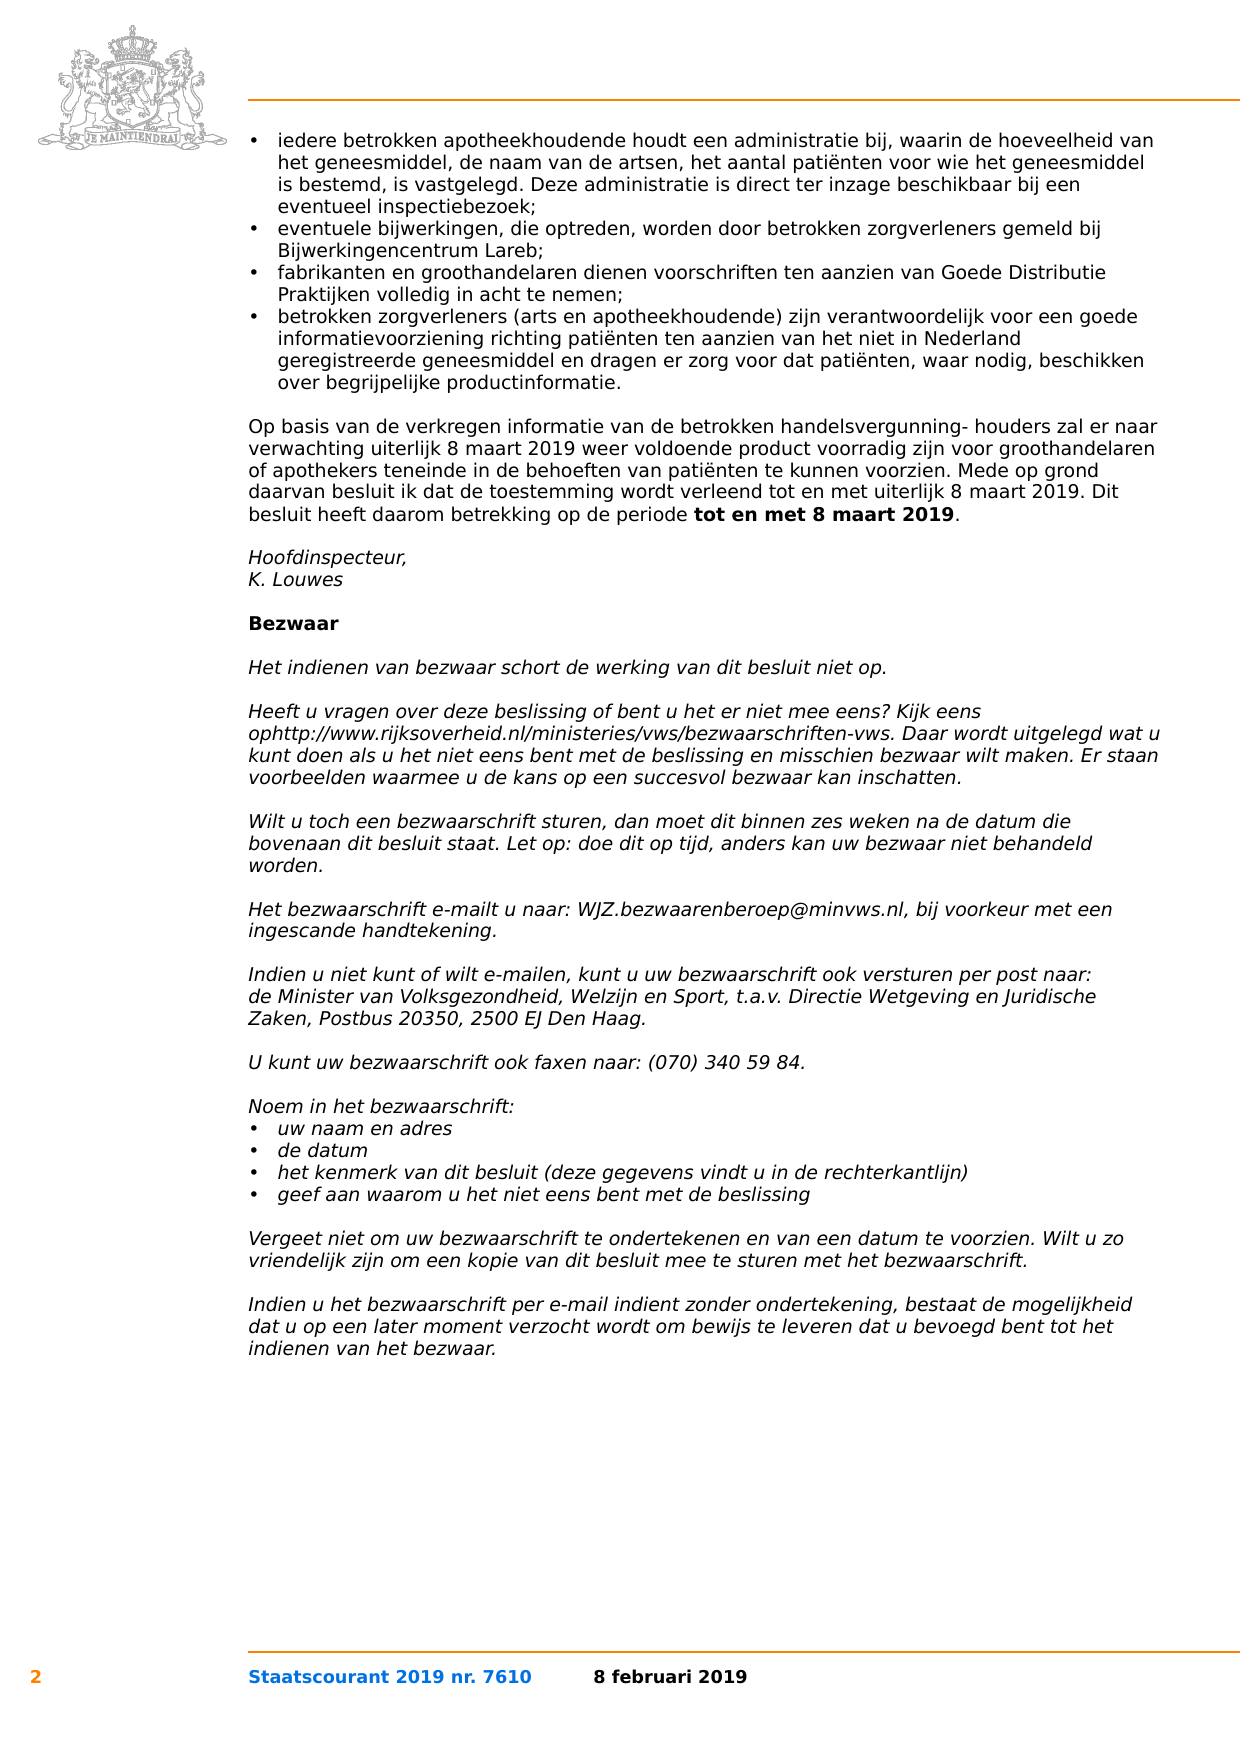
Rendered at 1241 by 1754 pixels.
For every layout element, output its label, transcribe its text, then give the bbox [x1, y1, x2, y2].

text • uw naam en adres [248, 1118, 1163, 1140]
text Op basis van de verkregen informatie van de betrokken handelsvergunning- houders zal er naar verwachting uiterlijk 8 maart 2019 weer voldoende product voorradig zijn voor groothandelaren of apothekers teneinde in de behoeften van patiënten te kunnen voorzien. Mede op grond daarvan besluit ik dat de toestemming wordt verleend tot en met uiterlijk 8 maart 2019. Dit besluit heeft daarom betrekking op de periode tot en met 8 maart 2019. [248, 416, 1163, 525]
text Noem in het bezwaarschrift: [248, 1096, 1163, 1118]
text • iedere betrokken apotheekhoudende houdt een administratie bij, waarin de hoeveelheid van het geneesmiddel, de naam van de artsen, het aantal patiënten voor wie het geneesmiddel is bestemd, is vastgelegd. Deze administratie is direct ter inzage beschikbaar bij een eventueel inspectiebezoek; [248, 130, 1163, 218]
text Het indienen van bezwaar schort de werking van dit besluit niet op. [248, 657, 1163, 679]
picture [38, 25, 227, 150]
text Wilt u toch een bezwaarschrift sturen, dan moet dit binnen zes weken na de datum die bovenaan dit besluit staat. Let op: doe dit op tijd, anders kan uw bezwaar niet behandeld worden. [248, 811, 1163, 877]
text • het kenmerk van dit besluit (deze gegevens vindt u in de rechterkantlijn) [248, 1162, 1163, 1184]
text • eventuele bijwerkingen, die optreden, worden door betrokken zorgverleners gemeld bij Bijwerkingencentrum Lareb; [248, 218, 1163, 262]
text Indien u het bezwaarschrift per e-mail indient zonder ondertekening, bestaat de mogelijkheid dat u op een later moment verzocht wordt om bewijs te leveren dat u bevoegd bent tot het indienen van het bezwaar. [248, 1293, 1163, 1359]
text Het bezwaarschrift e-mailt u naar: WJZ.bezwaarenberoep@minvws.nl, bij voorkeur met een ingescande handtekening. [248, 898, 1163, 942]
text • geef aan waarom u het niet eens bent met de beslissing [248, 1184, 1163, 1206]
text Vergeet niet om uw bezwaarschrift te ondertekenen en van een datum te voorzien. Wilt u zo vriendelijk zijn om een kopie van dit besluit mee te sturen met het bezwaarschrift. [248, 1228, 1163, 1272]
text U kunt uw bezwaarschrift ook faxen naar: (070) 340 59 84. [248, 1052, 1163, 1074]
text • betrokken zorgverleners (arts en apotheekhoudende) zijn verantwoordelijk voor een goede informatievoorziening richting patiënten ten aanzien van het niet in Nederland geregistreerde geneesmiddel en dragen er zorg voor dat patiënten, waar nodig, beschikken over begrijpelijke productinformatie. [248, 306, 1163, 394]
text Hoofdinspecteur, K. Louwes [248, 547, 1163, 591]
text de Minister van Volksgezondheid, Welzijn en Sport, t.a.v. Directie Wetgeving en Juridische Zaken, Postbus 20350, 2500 EJ Den Haag. [248, 986, 1163, 1030]
text Indien u niet kunt of wilt e-mailen, kunt u uw bezwaarschrift ook versturen per post naar: [248, 964, 1163, 986]
text Heeft u vragen over deze beslissing of bent u het er niet mee eens? Kijk eens ophttp://www.rijksoverheid.nl/ministeries/vws/bezwaarschriften-vws. Daar wordt uitgelegd wat u kunt doen als u het niet eens bent met de beslissing en misschien bezwaar wilt maken. Er staan voorbeelden waarmee u de kans op een succesvol bezwaar kan inschatten. [248, 701, 1163, 789]
text • de datum [248, 1140, 1163, 1162]
text • fabrikanten en groothandelaren dienen voorschriften ten aanzien van Goede Distributie Praktijken volledig in acht te nemen; [248, 262, 1163, 306]
text Bezwaar [248, 613, 1163, 635]
